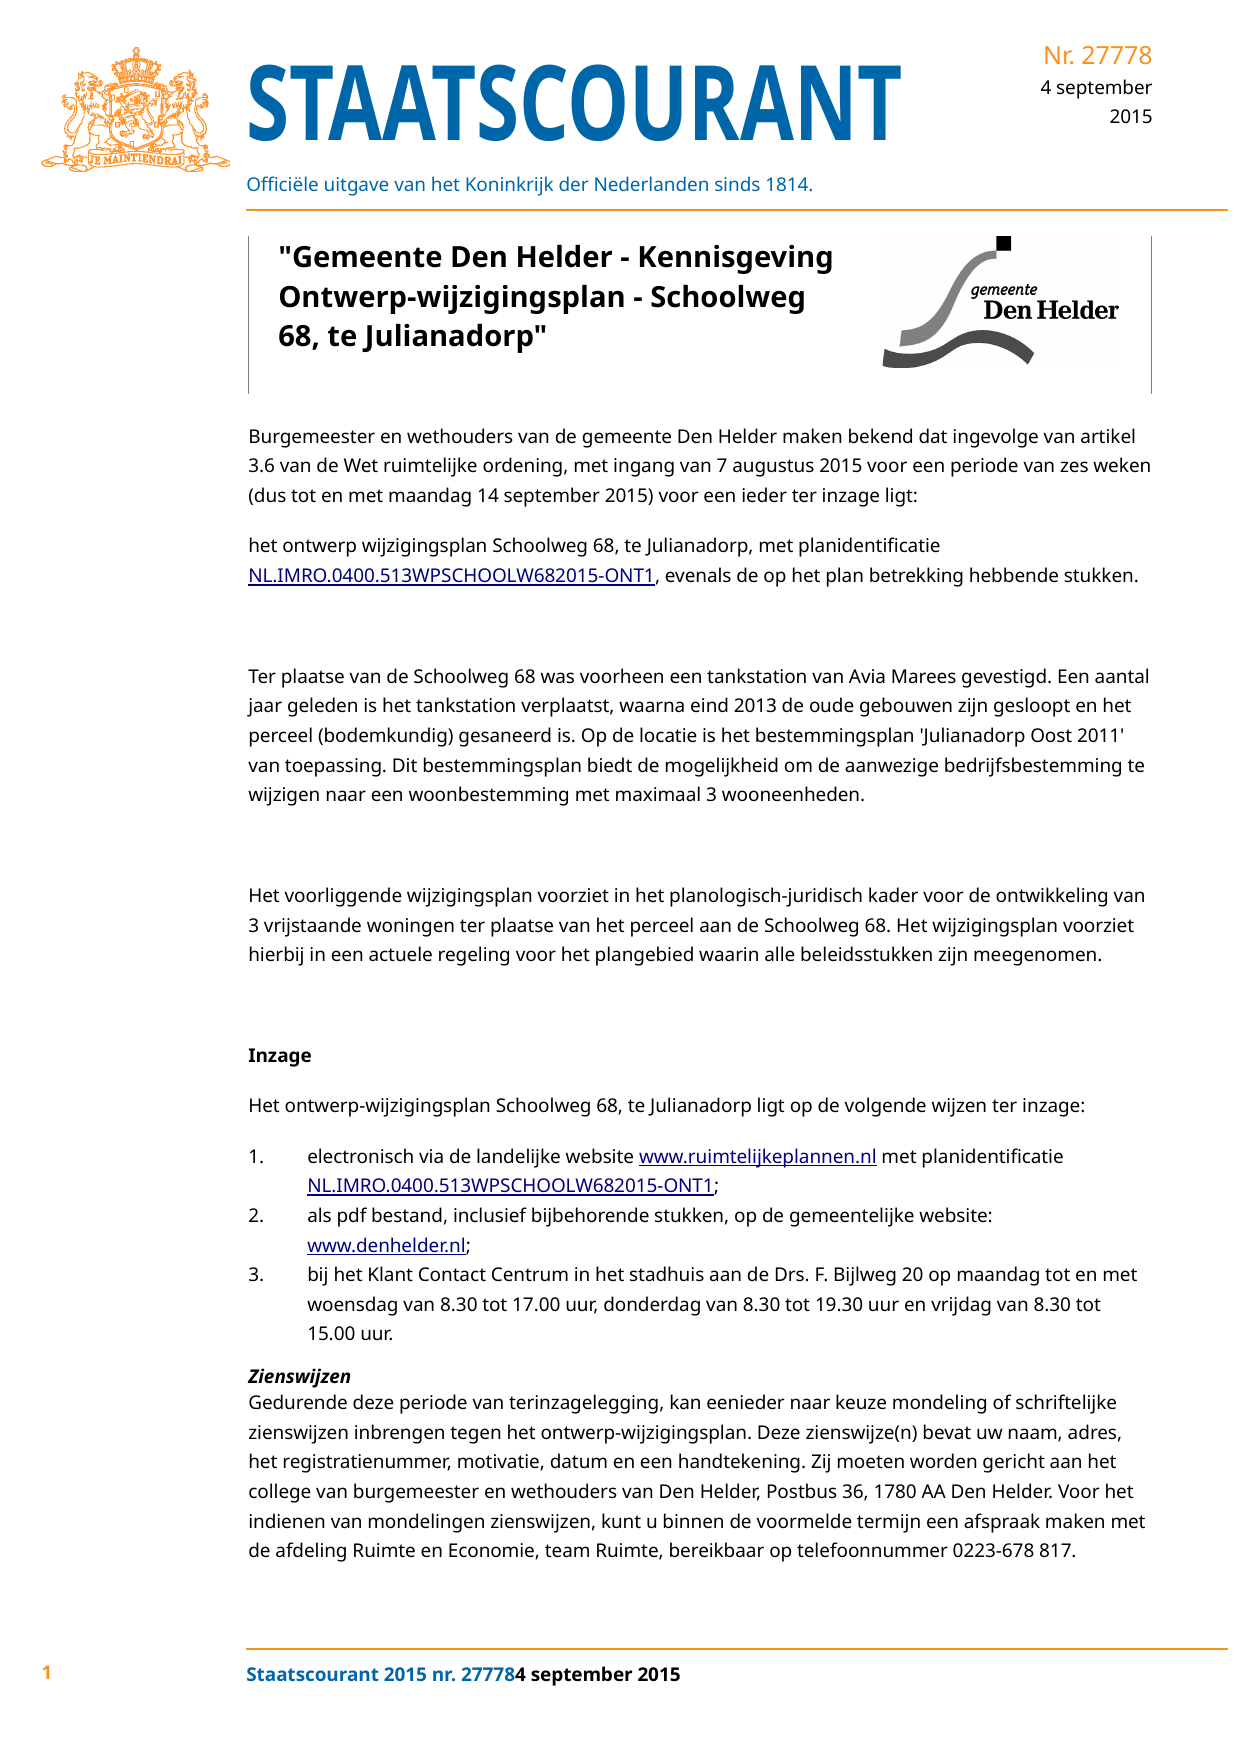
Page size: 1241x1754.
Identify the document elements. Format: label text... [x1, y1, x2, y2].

table_header [850, 236, 1151, 394]
list als pdf bestand, inclusief bijbehorende stukken, op de gemeentelijke website: www.denhelder.nl; [248, 1202, 1152, 1258]
picture [41, 47, 231, 172]
text Ter plaatse van de Schoolweg 68 was voorheen een tankstation van Avia Marees gevestigd. Een aantal jaar geleden is het tankstation verplaatst, waarna eind 2013 de oude gebouwen zijn gesloopt en het perceel (bodemkundig) gesaneerd is. Op de locatie is het bestemmingsplan 'Julianadorp Oost 2011' van toepassing. Dit bestemmingsplan biedt de mogelijkheid om de aanwezige bedrijfsbestemming te wijzigen naar een woonbestemming met maximaal 3 wooneenheden. [248, 663, 1152, 807]
text Inzage [248, 1042, 1152, 1068]
picture [882, 236, 1119, 368]
list bij het Klant Contact Centrum in het stadhuis aan de Drs. F. Bijlweg 20 op maandag tot en met woensdag van 8.30 tot 17.00 uur, donderdag van 8.30 tot 19.30 uur en vrijdag van 8.30 tot 15.00 uur. [248, 1261, 1152, 1346]
list electronisch via de landelijke website www.ruimtelijkeplannen.nl met planidentificatie NL.IMRO.0400.513WPSCHOOLW682015-ONT1; [248, 1143, 1152, 1198]
text Burgemeester en wethouders van de gemeente Den Helder maken bekend dat ingevolge van artikel 3.6 van de Wet ruimtelijke ordening, met ingang van 7 augustus 2015 voor een periode van zes weken (dus tot en met maandag 14 september 2015) voor een ieder ter inzage ligt: [248, 423, 1152, 508]
text Zienswijzen [248, 1364, 1152, 1389]
table_header "Gemeente Den Helder - Kennisgeving Ontwerp-wijzigingsplan - Schoolweg 68, te Julianadorp" [249, 236, 850, 394]
text Gedurende deze periode van terinzagelegging, kan eenieder naar keuze mondeling of schriftelijke zienswijzen inbrengen tegen het ontwerp-wijzigingsplan. Deze zienswijze(n) bevat uw naam, adres, het registratienummer, motivatie, datum en een handtekening. Zij moeten worden gericht aan het college van burgemeester en wethouders van Den Helder, Postbus 36, 1780 AA Den Helder. Voor het indienen van mondelingen zienswijzen, kunt u binnen de voormelde termijn een afspraak maken met de afdeling Ruimte en Economie, team Ruimte, bereikbaar op telefoonnummer 0223-678 817. [248, 1389, 1152, 1563]
text het ontwerp wijzigingsplan Schoolweg 68, te Julianadorp, met planidentificatie NL.IMRO.0400.513WPSCHOOLW682015-ONT1, evenals de op het plan betrekking hebbende stukken. [248, 533, 1152, 588]
text Het ontwerp-wijzigingsplan Schoolweg 68, te Julianadorp ligt op de volgende wijzen ter inzage: [248, 1093, 1152, 1118]
text Het voorliggende wijzigingsplan voorziet in het planologisch-juridisch kader voor de ontwikkeling van 3 vrijstaande woningen ter plaatse van het perceel aan de Schoolweg 68. Het wijzigingsplan voorziet hierbij in een actuele regeling voor het plangebied waarin alle beleidsstukken zijn meegenomen. [248, 882, 1152, 967]
